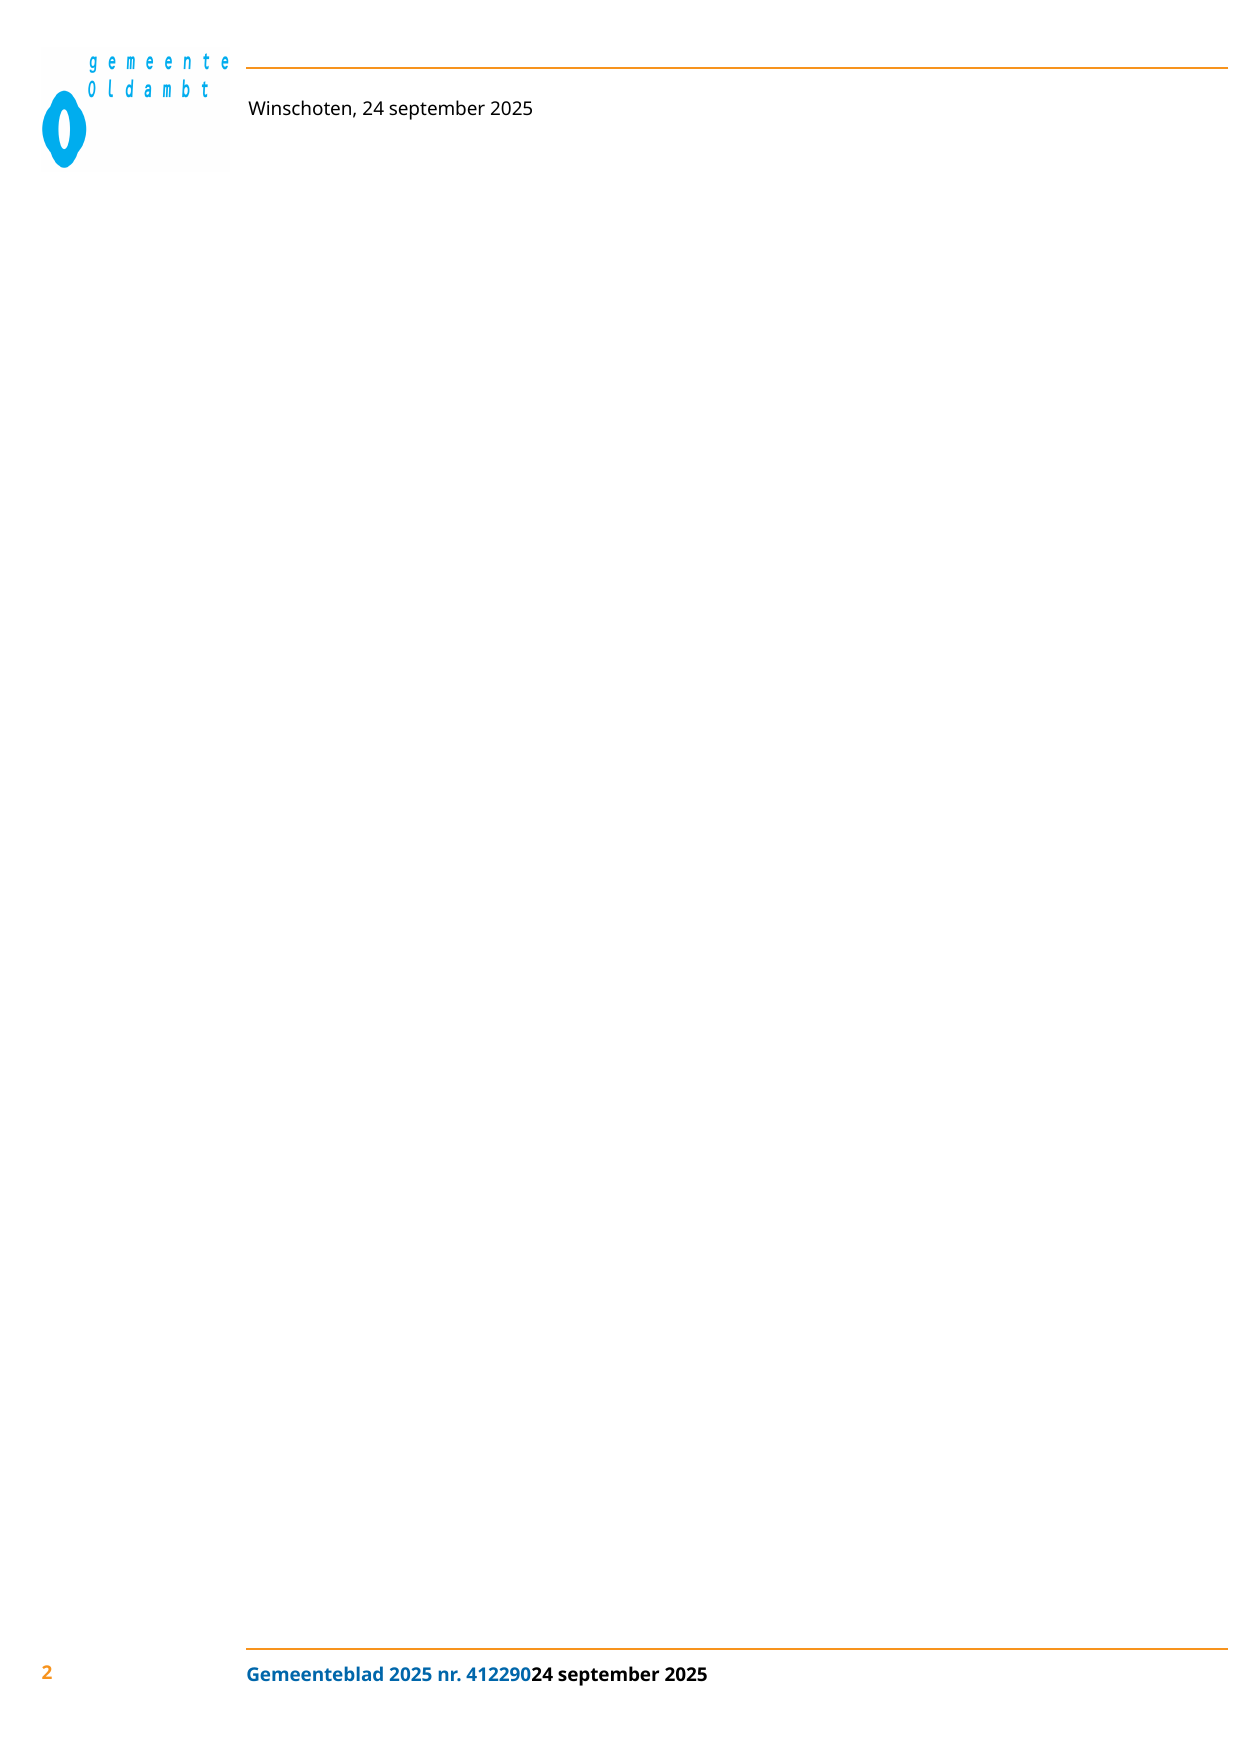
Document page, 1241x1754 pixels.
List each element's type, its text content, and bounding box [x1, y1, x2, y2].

picture [41, 47, 231, 172]
text Winschoten, 24 september 2025 [248, 95, 1152, 121]
